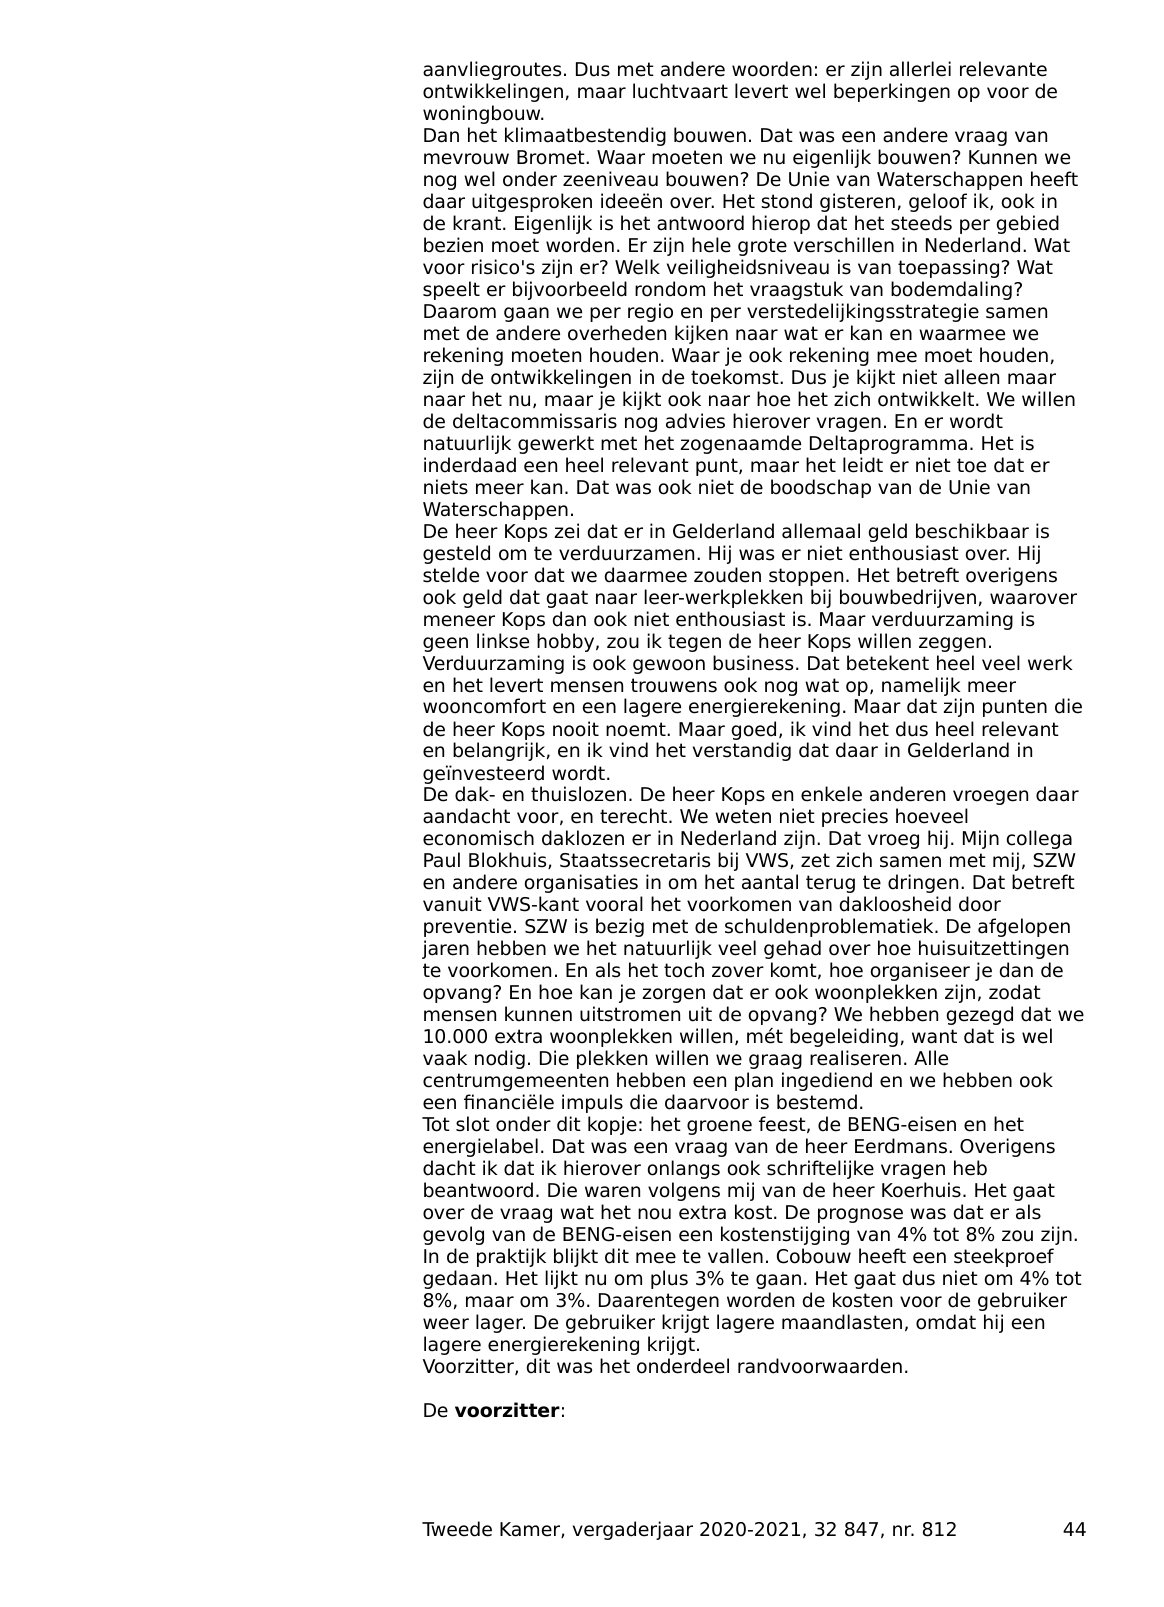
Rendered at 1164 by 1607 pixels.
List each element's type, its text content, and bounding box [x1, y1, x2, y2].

text Tot slot onder dit kopje: het groene feest, de BENG-eisen en het energielabel. Dat was een vraag van de heer Eerdmans. Overigens dacht ik dat ik hierover onlangs ook schriftelijke vragen heb beantwoord. Die waren volgens mij van de heer Koerhuis. Het gaat over de vraag wat het nou extra kost. De prognose was dat er als gevolg van de BENG-eisen een kostenstijging van 4% tot 8% zou zijn. In de praktijk blijkt dit mee te vallen. Cobouw heeft een steekproef gedaan. Het lijkt nu om plus 3% te gaan. Het gaat dus niet om 4% tot 8%, maar om 3%. Daarentegen worden de kosten voor de gebruiker weer lager. De gebruiker krijgt lagere maandlasten, omdat hij een lagere energierekening krijgt. [422, 1114, 1087, 1356]
text De heer Kops zei dat er in Gelderland allemaal geld beschikbaar is gesteld om te verduurzamen. Hij was er niet enthousiast over. Hij stelde voor dat we daarmee zouden stoppen. Het betreft overigens ook geld dat gaat naar leer-werkplekken bij bouwbedrijven, waarover meneer Kops dan ook niet enthousiast is. Maar verduurzaming is geen linkse hobby, zou ik tegen de heer Kops willen zeggen. Verduurzaming is ook gewoon business. Dat betekent heel veel werk en het levert mensen trouwens ook nog wat op, namelijk meer wooncomfort en een lagere energierekening. Maar dat zijn punten die de heer Kops nooit noemt. Maar goed, ik vind het dus heel relevant en belangrijk, en ik vind het verstandig dat daar in Gelderland in geïnvesteerd wordt. [422, 521, 1087, 784]
text Dan het klimaatbestendig bouwen. Dat was een andere vraag van mevrouw Bromet. Waar moeten we nu eigenlijk bouwen? Kunnen we nog wel onder zeeniveau bouwen? De Unie van Waterschappen heeft daar uitgesproken ideeën over. Het stond gisteren, geloof ik, ook in de krant. Eigenlijk is het antwoord hierop dat het steeds per gebied bezien moet worden. Er zijn hele grote verschillen in Nederland. Wat voor risico's zijn er? Welk veiligheidsniveau is van toepassing? Wat speelt er bijvoorbeeld rondom het vraagstuk van bodemdaling? Daarom gaan we per regio en per verstedelijkingsstrategie samen met de andere overheden kijken naar wat er kan en waarmee we rekening moeten houden. Waar je ook rekening mee moet houden, zijn de ontwikkelingen in de toekomst. Dus je kijkt niet alleen maar naar het nu, maar je kijkt ook naar hoe het zich ontwikkelt. We willen de deltacommissaris nog advies hierover vragen. En er wordt natuurlijk gewerkt met het zogenaamde Deltaprogramma. Het is inderdaad een heel relevant punt, maar het leidt er niet toe dat er niets meer kan. Dat was ook niet de boodschap van de Unie van Waterschappen. [422, 125, 1087, 521]
text aanvliegroutes. Dus met andere woorden: er zijn allerlei relevante ontwikkelingen, maar luchtvaart levert wel beperkingen op voor de woningbouw. [422, 59, 1087, 125]
text Voorzitter, dit was het onderdeel randvoorwaarden. [422, 1356, 1087, 1378]
text De dak- en thuislozen. De heer Kops en enkele anderen vroegen daar aandacht voor, en terecht. We weten niet precies hoeveel economisch daklozen er in Nederland zijn. Dat vroeg hij. Mijn collega Paul Blokhuis, Staatssecretaris bij VWS, zet zich samen met mij, SZW en andere organisaties in om het aantal terug te dringen. Dat betreft vanuit VWS-kant vooral het voorkomen van dakloosheid door preventie. SZW is bezig met de schuldenproblematiek. De afgelopen jaren hebben we het natuurlijk veel gehad over hoe huisuitzettingen te voorkomen. En als het toch zover komt, hoe organiseer je dan de opvang? En hoe kan je zorgen dat er ook woonplekken zijn, zodat mensen kunnen uitstromen uit de opvang? We hebben gezegd dat we 10.000 extra woonplekken willen, mét begeleiding, want dat is wel vaak nodig. Die plekken willen we graag realiseren. Alle centrumgemeenten hebben een plan ingediend en we hebben ook een financiële impuls die daarvoor is bestemd. [422, 784, 1087, 1114]
text De voorzitter: [422, 1400, 1087, 1422]
